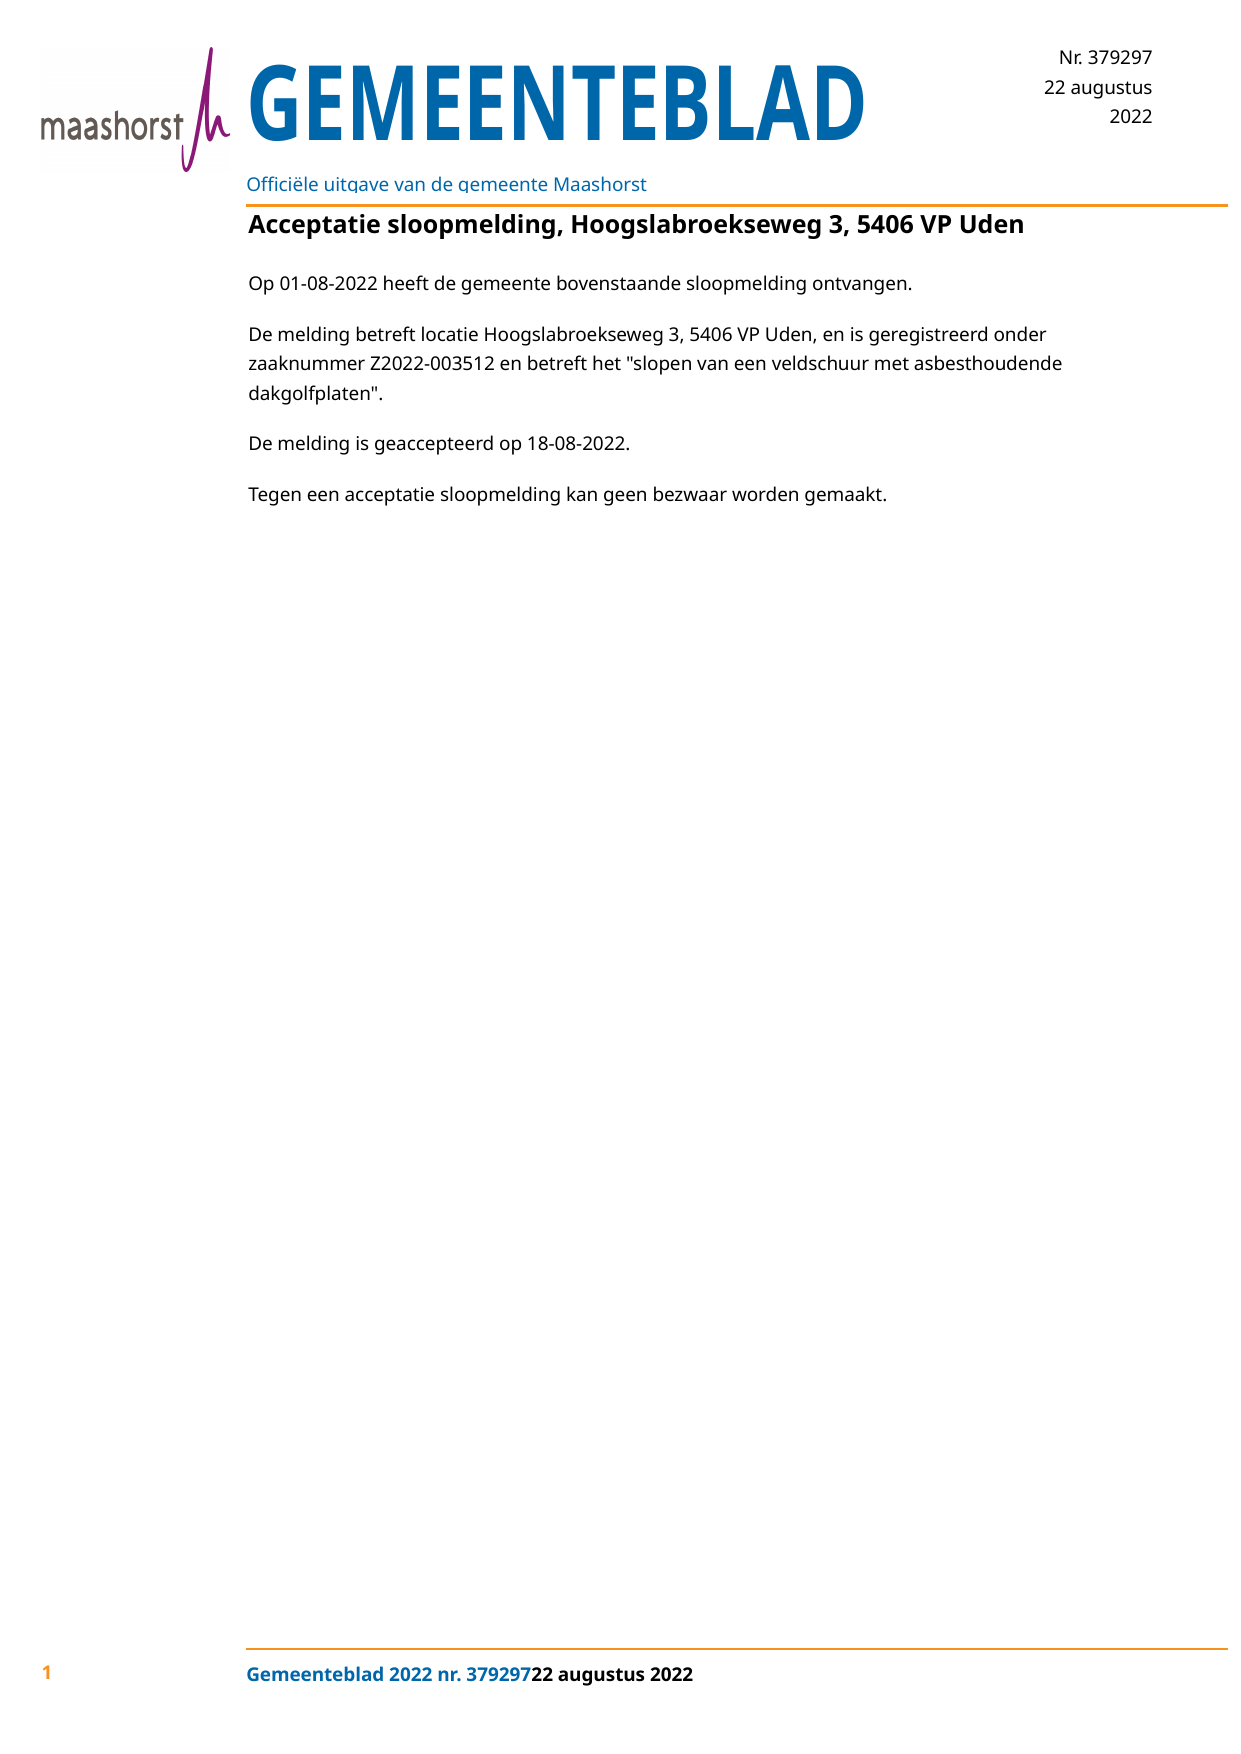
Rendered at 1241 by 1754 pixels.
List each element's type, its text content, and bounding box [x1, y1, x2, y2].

picture [41, 47, 231, 172]
text Acceptatie sloopmelding, Hoogslabroekseweg 3, 5406 VP Uden [248, 207, 1152, 241]
text De melding is geaccepteerd op 18-08-2022. [248, 430, 1152, 456]
text Tegen een acceptatie sloopmelding kan geen bezwaar worden gemaakt. [248, 481, 1152, 506]
text Op 01-08-2022 heeft de gemeente bovenstaande sloopmelding ontvangen. [248, 270, 1152, 296]
text De melding betreft locatie Hoogslabroekseweg 3, 5406 VP Uden, en is geregistreerd onder zaaknummer Z2022-003512 en betreft het "slopen van een veldschuur met asbesthoudende dakgolfplaten". [248, 321, 1152, 406]
